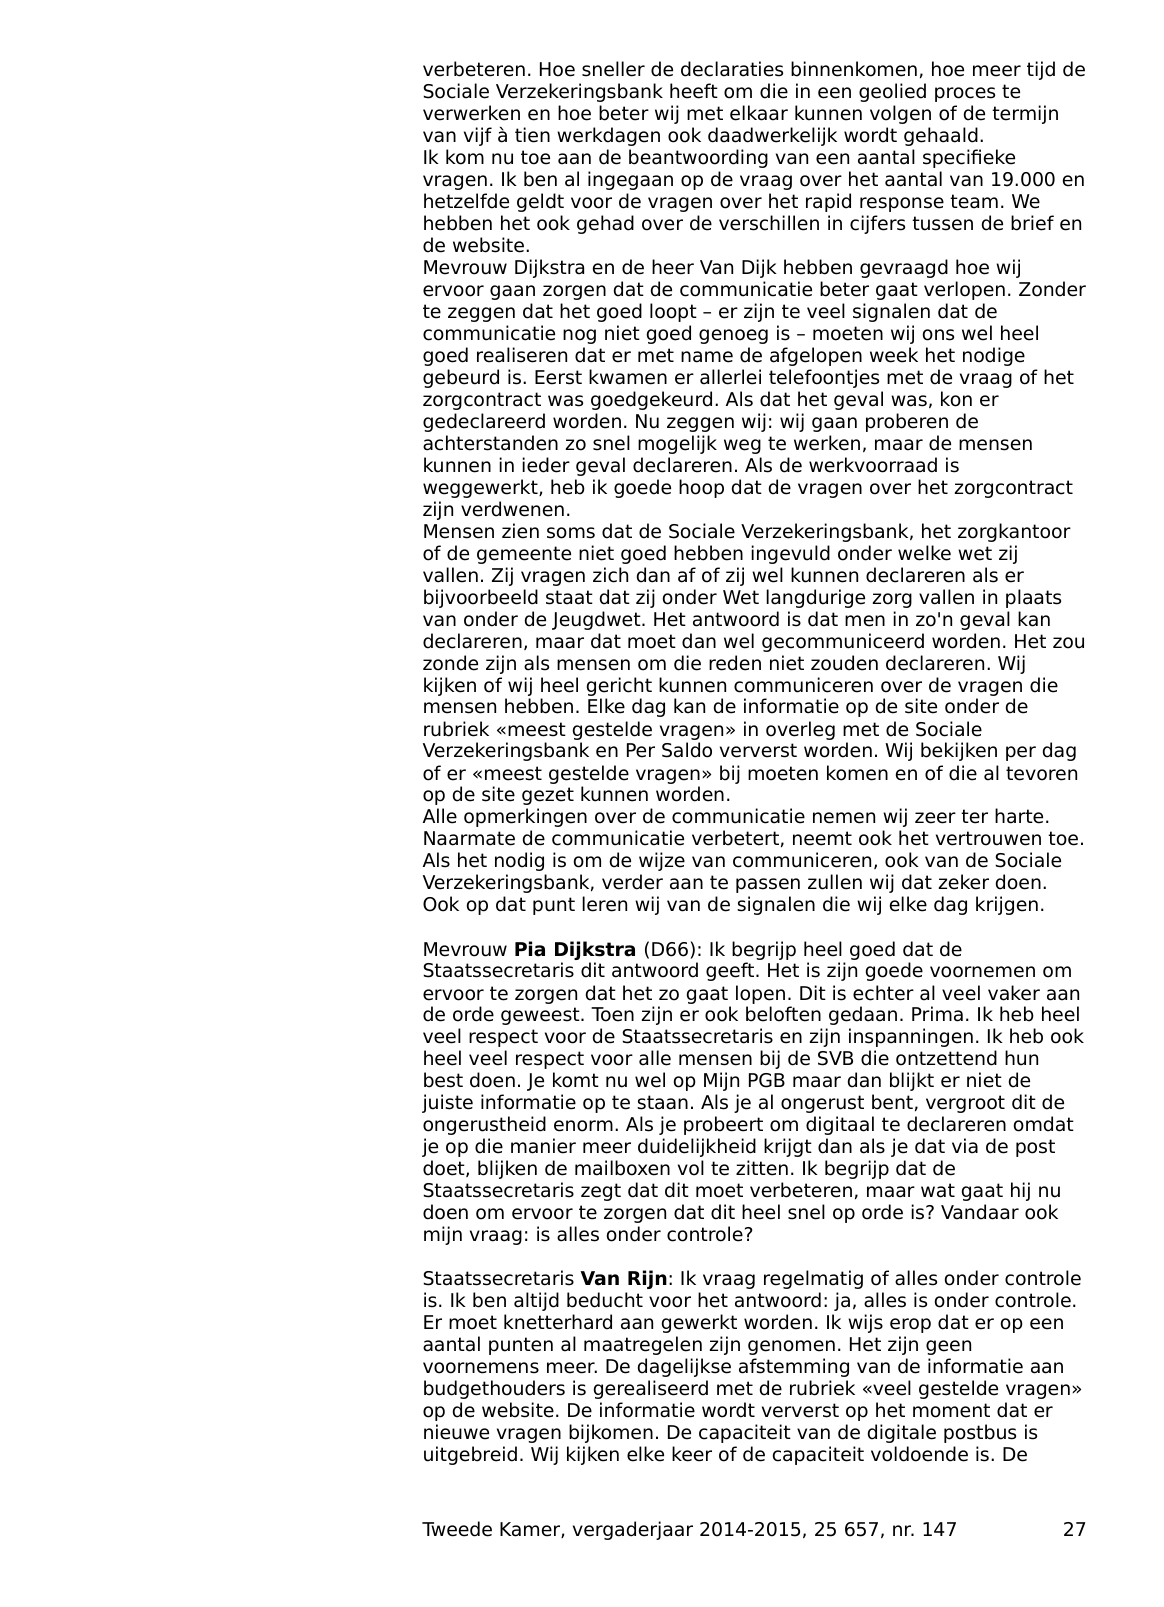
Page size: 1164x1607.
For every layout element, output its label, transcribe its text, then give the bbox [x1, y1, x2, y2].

text Mevrouw Pia Dijkstra (D66): Ik begrijp heel goed dat de Staatssecretaris dit antwoord geeft. Het is zijn goede voornemen om ervoor te zorgen dat het zo gaat lopen. Dit is echter al veel vaker aan de orde geweest. Toen zijn er ook beloften gedaan. Prima. Ik heb heel veel respect voor de Staatssecretaris en zijn inspanningen. Ik heb ook heel veel respect voor alle mensen bij de SVB die ontzettend hun best doen. Je komt nu wel op Mijn PGB maar dan blijkt er niet de juiste informatie op te staan. Als je al ongerust bent, vergroot dit de ongerustheid enorm. Als je probeert om digitaal te declareren omdat je op die manier meer duidelijkheid krijgt dan als je dat via de post doet, blijken de mailboxen vol te zitten. Ik begrijp dat de Staatssecretaris zegt dat dit moet verbeteren, maar wat gaat hij nu doen om ervoor te zorgen dat dit heel snel op orde is? Vandaar ook mijn vraag: is alles onder controle? [422, 938, 1087, 1246]
text Ik kom nu toe aan de beantwoording van een aantal specifieke vragen. Ik ben al ingegaan op de vraag over het aantal van 19.000 en hetzelfde geldt voor de vragen over het rapid response team. We hebben het ook gehad over de verschillen in cijfers tussen de brief en de website. [422, 147, 1087, 257]
text Alle opmerkingen over de communicatie nemen wij zeer ter harte. Naarmate de communicatie verbetert, neemt ook het vertrouwen toe. Als het nodig is om de wijze van communiceren, ook van de Sociale Verzekeringsbank, verder aan te passen zullen wij dat zeker doen. Ook op dat punt leren wij van de signalen die wij elke dag krijgen. [422, 806, 1087, 916]
text Mevrouw Dijkstra en de heer Van Dijk hebben gevraagd hoe wij ervoor gaan zorgen dat de communicatie beter gaat verlopen. Zonder te zeggen dat het goed loopt – er zijn te veel signalen dat de communicatie nog niet goed genoeg is – moeten wij ons wel heel goed realiseren dat er met name de afgelopen week het nodige gebeurd is. Eerst kwamen er allerlei telefoontjes met de vraag of het zorgcontract was goedgekeurd. Als dat het geval was, kon er gedeclareerd worden. Nu zeggen wij: wij gaan proberen de achterstanden zo snel mogelijk weg te werken, maar de mensen kunnen in ieder geval declareren. Als de werkvoorraad is weggewerkt, heb ik goede hoop dat de vragen over het zorgcontract zijn verdwenen. [422, 257, 1087, 521]
text verbeteren. Hoe sneller de declaraties binnenkomen, hoe meer tijd de Sociale Verzekeringsbank heeft om die in een geolied proces te verwerken en hoe beter wij met elkaar kunnen volgen of de termijn van vijf à tien werkdagen ook daadwerkelijk wordt gehaald. [422, 59, 1087, 147]
text Mensen zien soms dat de Sociale Verzekeringsbank, het zorgkantoor of de gemeente niet goed hebben ingevuld onder welke wet zij vallen. Zij vragen zich dan af of zij wel kunnen declareren als er bijvoorbeeld staat dat zij onder Wet langdurige zorg vallen in plaats van onder de Jeugdwet. Het antwoord is dat men in zo'n geval kan declareren, maar dat moet dan wel gecommuniceerd worden. Het zou zonde zijn als mensen om die reden niet zouden declareren. Wij kijken of wij heel gericht kunnen communiceren over de vragen die mensen hebben. Elke dag kan de informatie op de site onder de rubriek «meest gestelde vragen» in overleg met de Sociale Verzekeringsbank en Per Saldo ververst worden. Wij bekijken per dag of er «meest gestelde vragen» bij moeten komen en of die al tevoren op de site gezet kunnen worden. [422, 521, 1087, 806]
text Staatssecretaris Van Rijn: Ik vraag regelmatig of alles onder controle is. Ik ben altijd beducht voor het antwoord: ja, alles is onder controle. Er moet knetterhard aan gewerkt worden. Ik wijs erop dat er op een aantal punten al maatregelen zijn genomen. Het zijn geen voornemens meer. De dagelijkse afstemming van de informatie aan budgethouders is gerealiseerd met de rubriek «veel gestelde vragen» op de website. De informatie wordt ververst op het moment dat er nieuwe vragen bijkomen. De capaciteit van de digitale postbus is uitgebreid. Wij kijken elke keer of de capaciteit voldoende is. De [422, 1268, 1087, 1466]
